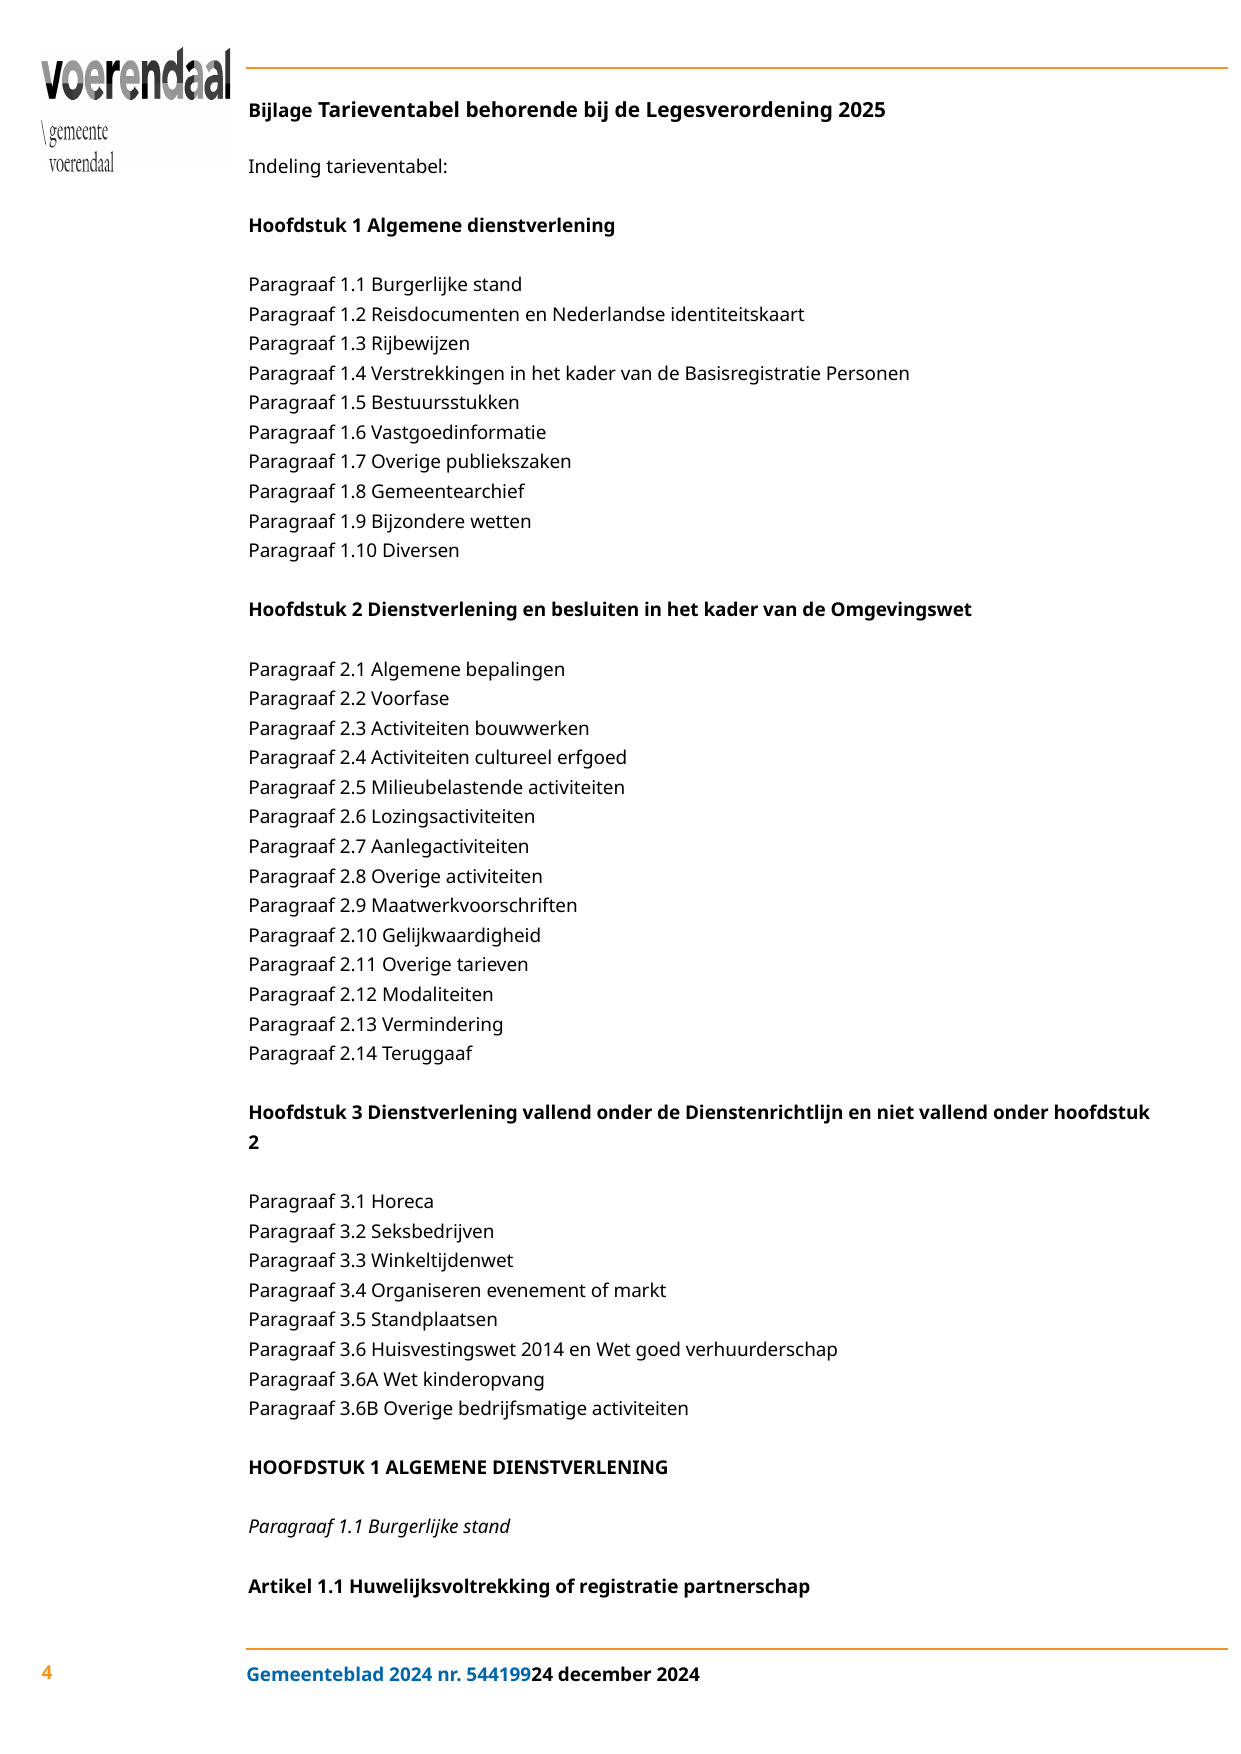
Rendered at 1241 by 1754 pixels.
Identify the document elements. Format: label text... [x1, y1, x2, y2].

text Hoofdstuk 1 Algemene dienstverlening [248, 212, 1152, 238]
text Paragraaf 2.13 Vermindering [248, 1011, 1152, 1037]
text Paragraaf 2.1 Algemene bepalingen [248, 656, 1152, 682]
text Paragraaf 3.2 Seksbedrijven [248, 1218, 1152, 1244]
text Paragraaf 2.7 Aanlegactiviteiten [248, 833, 1152, 859]
text Indeling tarieventabel: [248, 153, 1152, 179]
text Paragraaf 3.5 Standplaatsen [248, 1307, 1152, 1332]
picture [41, 47, 231, 172]
text Paragraaf 1.7 Overige publiekszaken [248, 449, 1152, 474]
text Paragraaf 2.3 Activiteiten bouwwerken [248, 715, 1152, 741]
text Paragraaf 1.4 Verstrekkingen in het kader van de Basisregistratie Personen [248, 360, 1152, 386]
text Paragraaf 2.5 Milieubelastende activiteiten [248, 774, 1152, 800]
text Paragraaf 1.5 Bestuursstukken [248, 389, 1152, 415]
text Paragraaf 1.2 Reisdocumenten en Nederlandse identiteitskaart [248, 301, 1152, 327]
text Paragraaf 2.9 Maatwerkvoorschriften [248, 892, 1152, 918]
text Paragraaf 2.14 Teruggaaf [248, 1040, 1152, 1066]
text Bijlage Tarieventabel behorende bij de Legesverordening 2025 [248, 95, 1152, 123]
text Paragraaf 2.4 Activiteiten cultureel erfgoed [248, 744, 1152, 770]
text Paragraaf 2.6 Lozingsactiviteiten [248, 804, 1152, 829]
text Paragraaf 3.6 Huisvestingswet 2014 en Wet goed verhuurderschap [248, 1336, 1152, 1362]
text HOOFDSTUK 1 ALGEMENE DIENSTVERLENING [248, 1454, 1152, 1480]
text Hoofdstuk 3 Dienstverlening vallend onder de Dienstenrichtlijn en niet vallend onder hoofdstuk 2 [248, 1099, 1152, 1155]
text Paragraaf 1.1 Burgerlijke stand [248, 1514, 1152, 1539]
text Paragraaf 3.4 Organiseren evenement of markt [248, 1277, 1152, 1303]
text Paragraaf 1.3 Rijbewijzen [248, 330, 1152, 356]
text Paragraaf 2.2 Voorfase [248, 685, 1152, 711]
table_header Artikel 1.1 Huwelijksvoltrekking of registratie partnerschap [248, 1573, 985, 1599]
text Paragraaf 1.6 Vastgoedinformatie [248, 419, 1152, 445]
text Paragraaf 2.8 Overige activiteiten [248, 863, 1152, 889]
text Paragraaf 1.9 Bijzondere wetten [248, 508, 1152, 534]
text Paragraaf 2.10 Gelijkwaardigheid [248, 922, 1152, 948]
text Paragraaf 2.12 Modaliteiten [248, 981, 1152, 1007]
text Paragraaf 2.11 Overige tarieven [248, 952, 1152, 977]
text Paragraaf 3.3 Winkeltijdenwet [248, 1247, 1152, 1273]
text Paragraaf 1.1 Burgerlijke stand [248, 271, 1152, 297]
text Paragraaf 3.6B Overige bedrijfsmatige activiteiten [248, 1395, 1152, 1421]
text Paragraaf 1.10 Diversen [248, 537, 1152, 563]
text Paragraaf 1.8 Gemeentearchief [248, 478, 1152, 504]
text Hoofdstuk 2 Dienstverlening en besluiten in het kader van de Omgevingswet [248, 597, 1152, 622]
table_header [985, 1573, 1152, 1599]
text Paragraaf 3.1 Horeca [248, 1188, 1152, 1214]
text Paragraaf 3.6A Wet kinderopvang [248, 1366, 1152, 1392]
